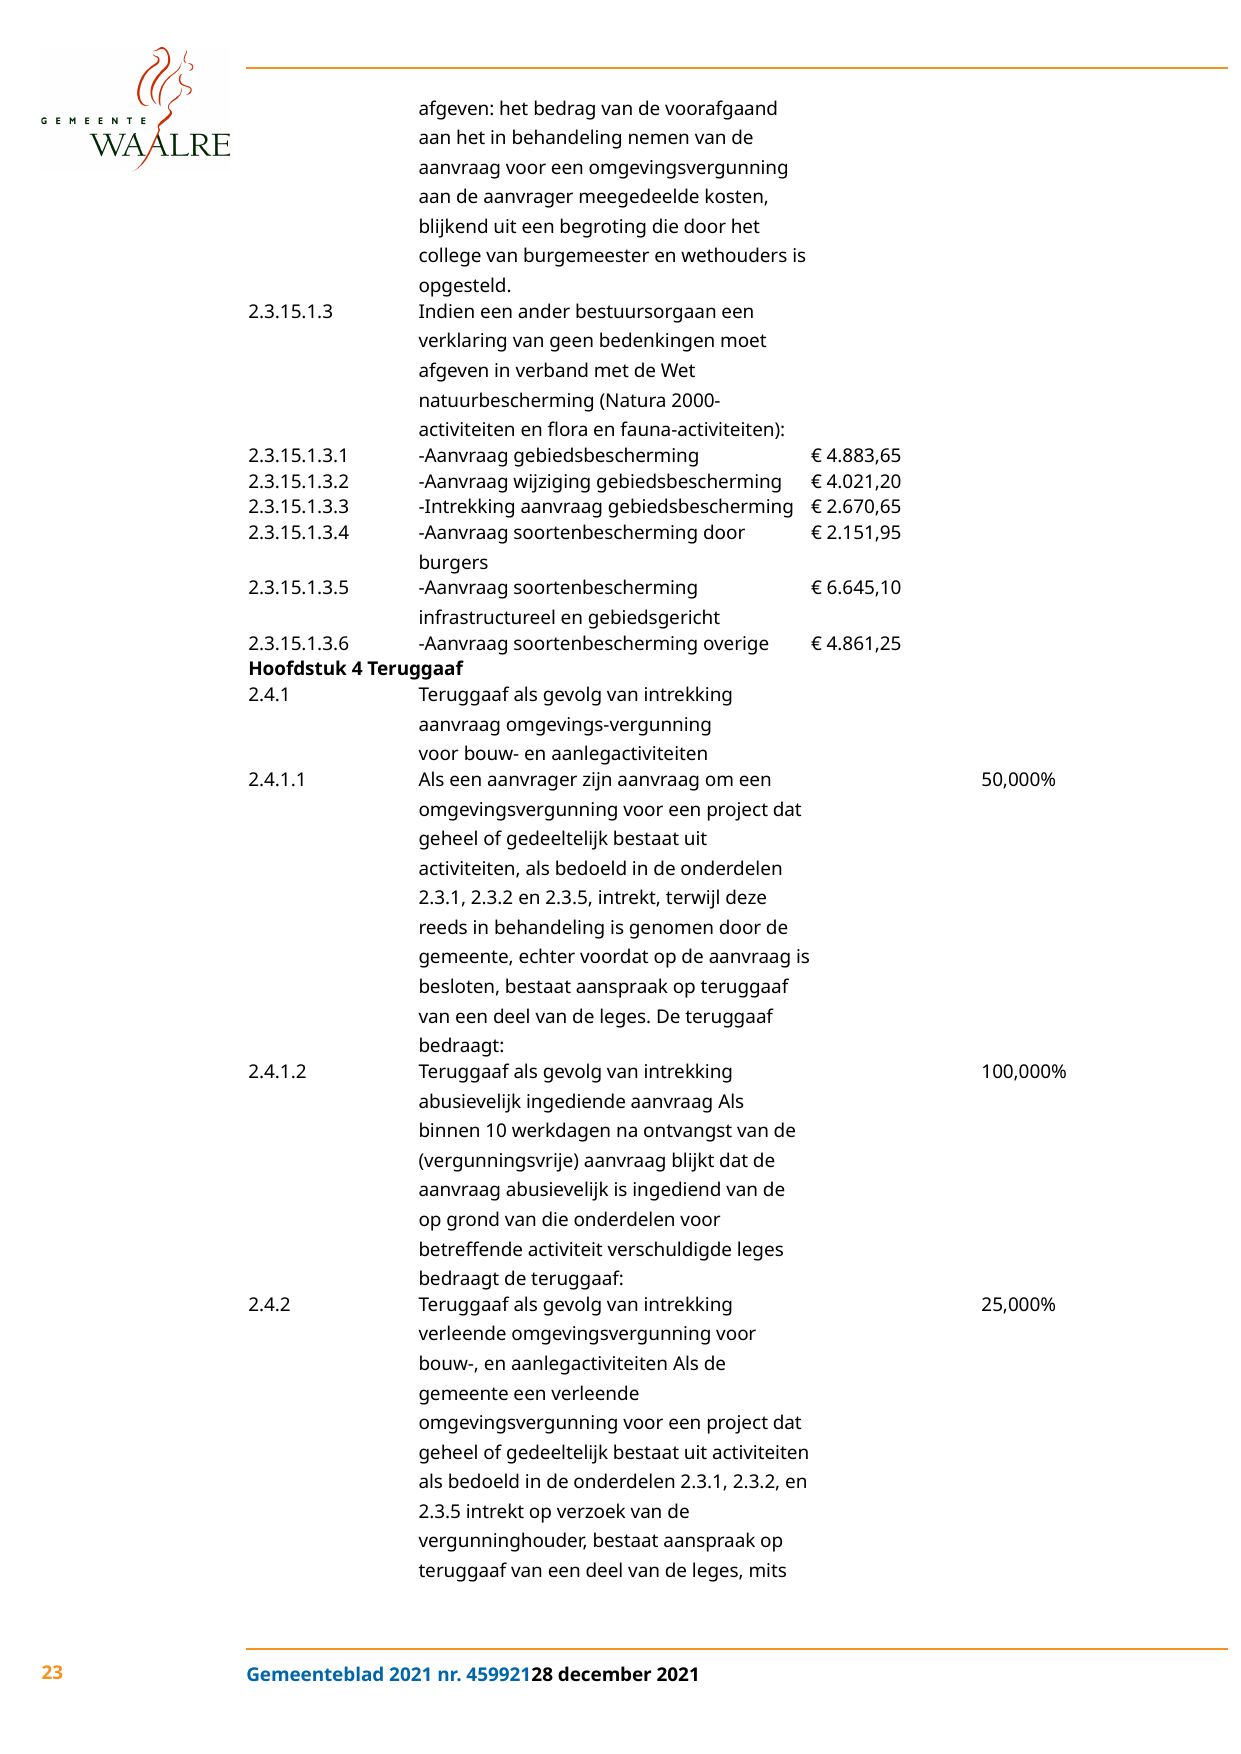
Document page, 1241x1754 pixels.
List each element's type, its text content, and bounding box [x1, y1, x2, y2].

table_cell Teruggaaf als gevolg van intrekking abusievelijk ingediende aanvraag Als binnen 10 werkdagen na ontvangst van de (vergunningsvrije) aanvraag blijkt dat de aanvraag abusievelijk is ingediend van de op grond van die onderdelen voor betreffende activiteit verschuldigde leges bedraagt de teruggaaf: [418, 1058, 811, 1291]
table_cell [981, 95, 1152, 298]
table_cell [248, 95, 418, 298]
table_cell 2.3.15.1.3.1 [248, 442, 418, 468]
table_cell [981, 468, 1152, 493]
table_cell [981, 630, 1152, 656]
table_cell € 4.861,25 [811, 630, 981, 656]
table_cell [981, 519, 1152, 574]
table_cell 2.4.1.2 [248, 1058, 418, 1291]
table_cell 2.4.2 [248, 1291, 418, 1583]
table_cell [811, 95, 981, 298]
table_cell [981, 681, 1152, 766]
table_cell -Aanvraag wijziging gebiedsbescherming [418, 468, 811, 493]
table_cell 2.3.15.1.3.2 [248, 468, 418, 493]
table_cell -Aanvraag soortenbescherming infrastructureel en gebiedsgericht [418, 575, 811, 630]
table_cell 2.3.15.1.3.4 [248, 519, 418, 574]
table_cell [981, 494, 1152, 519]
table_cell Indien een ander bestuursorgaan een verklaring van geen bedenkingen moet afgeven in verband met de Wet natuurbescherming (Natura 2000-activiteiten en flora en fauna-activiteiten): [418, 298, 811, 442]
table_cell [811, 1291, 981, 1583]
table_cell 2.3.15.1.3.3 [248, 494, 418, 519]
table_cell 2.4.1.1 [248, 766, 418, 1058]
table_cell [981, 298, 1152, 442]
picture [41, 47, 231, 172]
table_cell € 2.670,65 [811, 494, 981, 519]
table_cell [981, 575, 1152, 630]
table_cell [811, 681, 981, 766]
table_cell -Aanvraag gebiedsbescherming [418, 442, 811, 468]
table_cell Teruggaaf als gevolg van intrekking verleende omgevingsvergunning voor bouw-, en aanlegactiviteiten Als de gemeente een verleende omgevingsvergunning voor een project dat geheel of gedeeltelijk bestaat uit activiteiten als bedoeld in de onderdelen 2.3.1, 2.3.2, en 2.3.5 intrekt op verzoek van de vergunninghouder, bestaat aanspraak op teruggaaf van een deel van de leges, mits [418, 1291, 811, 1583]
table_cell afgeven: het bedrag van de voorafgaand aan het in behandeling nemen van de aanvraag voor een omgevingsvergunning aan de aanvrager meegedeelde kosten, blijkend uit een begroting die door het college van burgemeester en wethouders is opgesteld. [418, 95, 811, 298]
table_cell € 4.021,20 [811, 468, 981, 493]
table_cell [811, 1058, 981, 1291]
table_cell € 4.883,65 [811, 442, 981, 468]
table_cell -Intrekking aanvraag gebiedsbescherming [418, 494, 811, 519]
table_cell 50,000% [981, 766, 1152, 1058]
table_cell Hoofdstuk 4 Teruggaaf [248, 656, 1152, 681]
table_cell -Aanvraag soortenbescherming overige [418, 630, 811, 656]
table_cell -Aanvraag soortenbescherming door burgers [418, 519, 811, 574]
table_cell Teruggaaf als gevolg van intrekking aanvraag omgevings-vergunning voor bouw- en aanlegactiviteiten [418, 681, 811, 766]
table_cell 2.4.1 [248, 681, 418, 766]
table_cell 2.3.15.1.3 [248, 298, 418, 442]
table_cell 100,000% [981, 1058, 1152, 1291]
table_cell Als een aanvrager zijn aanvraag om een omgevingsvergunning voor een project dat geheel of gedeeltelijk bestaat uit activiteiten, als bedoeld in de onderdelen 2.3.1, 2.3.2 en 2.3.5, intrekt, terwijl deze reeds in behandeling is genomen door de gemeente, echter voordat op de aanvraag is besloten, bestaat aanspraak op teruggaaf van een deel van de leges. De teruggaaf bedraagt: [418, 766, 811, 1058]
table_cell [981, 442, 1152, 468]
table_cell € 6.645,10 [811, 575, 981, 630]
table_cell 2.3.15.1.3.6 [248, 630, 418, 656]
table_cell 2.3.15.1.3.5 [248, 575, 418, 630]
table_cell 25,000% [981, 1291, 1152, 1583]
table_cell [811, 766, 981, 1058]
table_cell [811, 298, 981, 442]
table_cell € 2.151,95 [811, 519, 981, 574]
